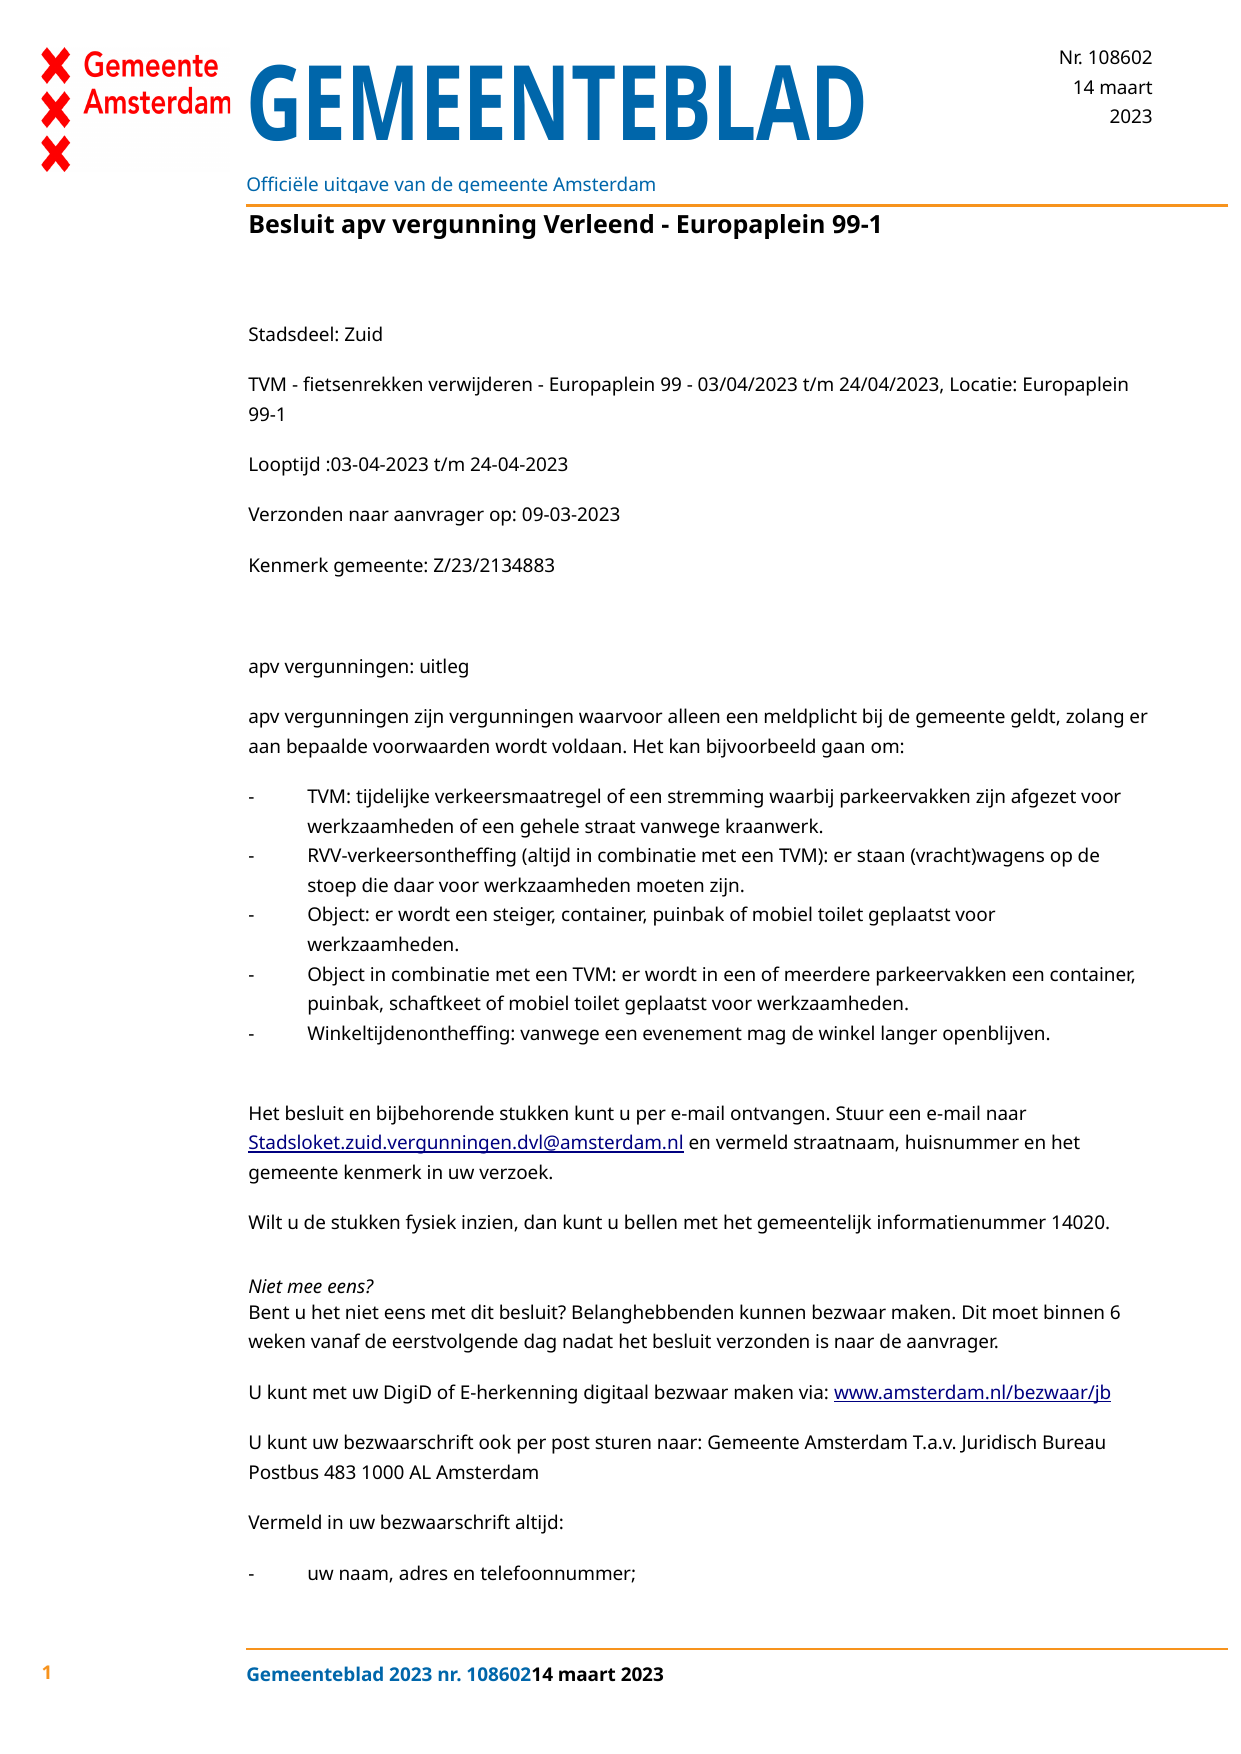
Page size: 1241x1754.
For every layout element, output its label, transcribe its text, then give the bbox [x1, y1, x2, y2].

text Verzonden naar aanvrager op: 09-03-2023 [248, 502, 1152, 527]
text TVM - fietsenrekken verwijderen - Europaplein 99 - 03/04/2023 t/m 24/04/2023, Locatie: Europaplein 99-1 [248, 371, 1152, 426]
picture [41, 47, 231, 172]
text Looptijd :03-04-2023 t/m 24-04-2023 [248, 451, 1152, 477]
text Wilt u de stukken fysiek inzien, dan kunt u bellen met het gemeentelijk informatienummer 14020. [248, 1209, 1152, 1235]
text apv vergunningen zijn vergunningen waarvoor alleen een meldplicht bij de gemeente geldt, zolang er aan bepaalde voorwaarden wordt voldaan. Het kan bijvoorbeeld gaan om: [248, 703, 1152, 758]
list Object: er wordt een steiger, container, puinbak of mobiel toilet geplaatst voor werkzaamheden. [248, 902, 1152, 957]
text U kunt met uw DigiD of E-herkenning digitaal bezwaar maken via: www.amsterdam.nl/bezwaar/jb [248, 1379, 1152, 1405]
list Object in combinatie met een TVM: er wordt in een of meerdere parkeervakken een container, puinbak, schaftkeet of mobiel toilet geplaatst voor werkzaamheden. [248, 961, 1152, 1016]
list Winkeltijdenontheffing: vanwege een evenement mag de winkel langer openblijven. [248, 1020, 1152, 1046]
text Bent u het niet eens met dit besluit? Belanghebbenden kunnen bezwaar maken. Dit moet binnen 6 weken vanaf de eerstvolgende dag nadat het besluit verzonden is naar de aanvrager. [248, 1299, 1152, 1354]
list RVV-verkeersontheffing (altijd in combinatie met een TVM): er staan (vracht)wagens op de stoep die daar voor werkzaamheden moeten zijn. [248, 842, 1152, 898]
text Kenmerk gemeente: Z/23/2134883 [248, 552, 1152, 578]
text Besluit apv vergunning Verleend - Europaplein 99-1 [248, 207, 1152, 241]
text Niet mee eens? [248, 1273, 1152, 1299]
list TVM: tijdelijke verkeersmaatregel of een stremming waarbij parkeervakken zijn afgezet voor werkzaamheden of een gehele straat vanwege kraanwerk. [248, 783, 1152, 838]
text apv vergunningen: uitleg [248, 653, 1152, 678]
text Vermeld in uw bezwaarschrift altijd: [248, 1509, 1152, 1535]
text Het besluit en bijbehorende stukken kunt u per e-mail ontvangen. Stuur een e-mail naar Stadsloket.zuid.vergunningen.dvl@amsterdam.nl en vermeld straatnaam, huisnummer en het gemeente kenmerk in uw verzoek. [248, 1100, 1152, 1185]
list uw naam, adres en telefoonnummer; [248, 1560, 1152, 1586]
text U kunt uw bezwaarschrift ook per post sturen naar: Gemeente Amsterdam T.a.v. Juridisch Bureau Postbus 483 1000 AL Amsterdam [248, 1429, 1152, 1485]
text Stadsdeel: Zuid [248, 321, 1152, 346]
